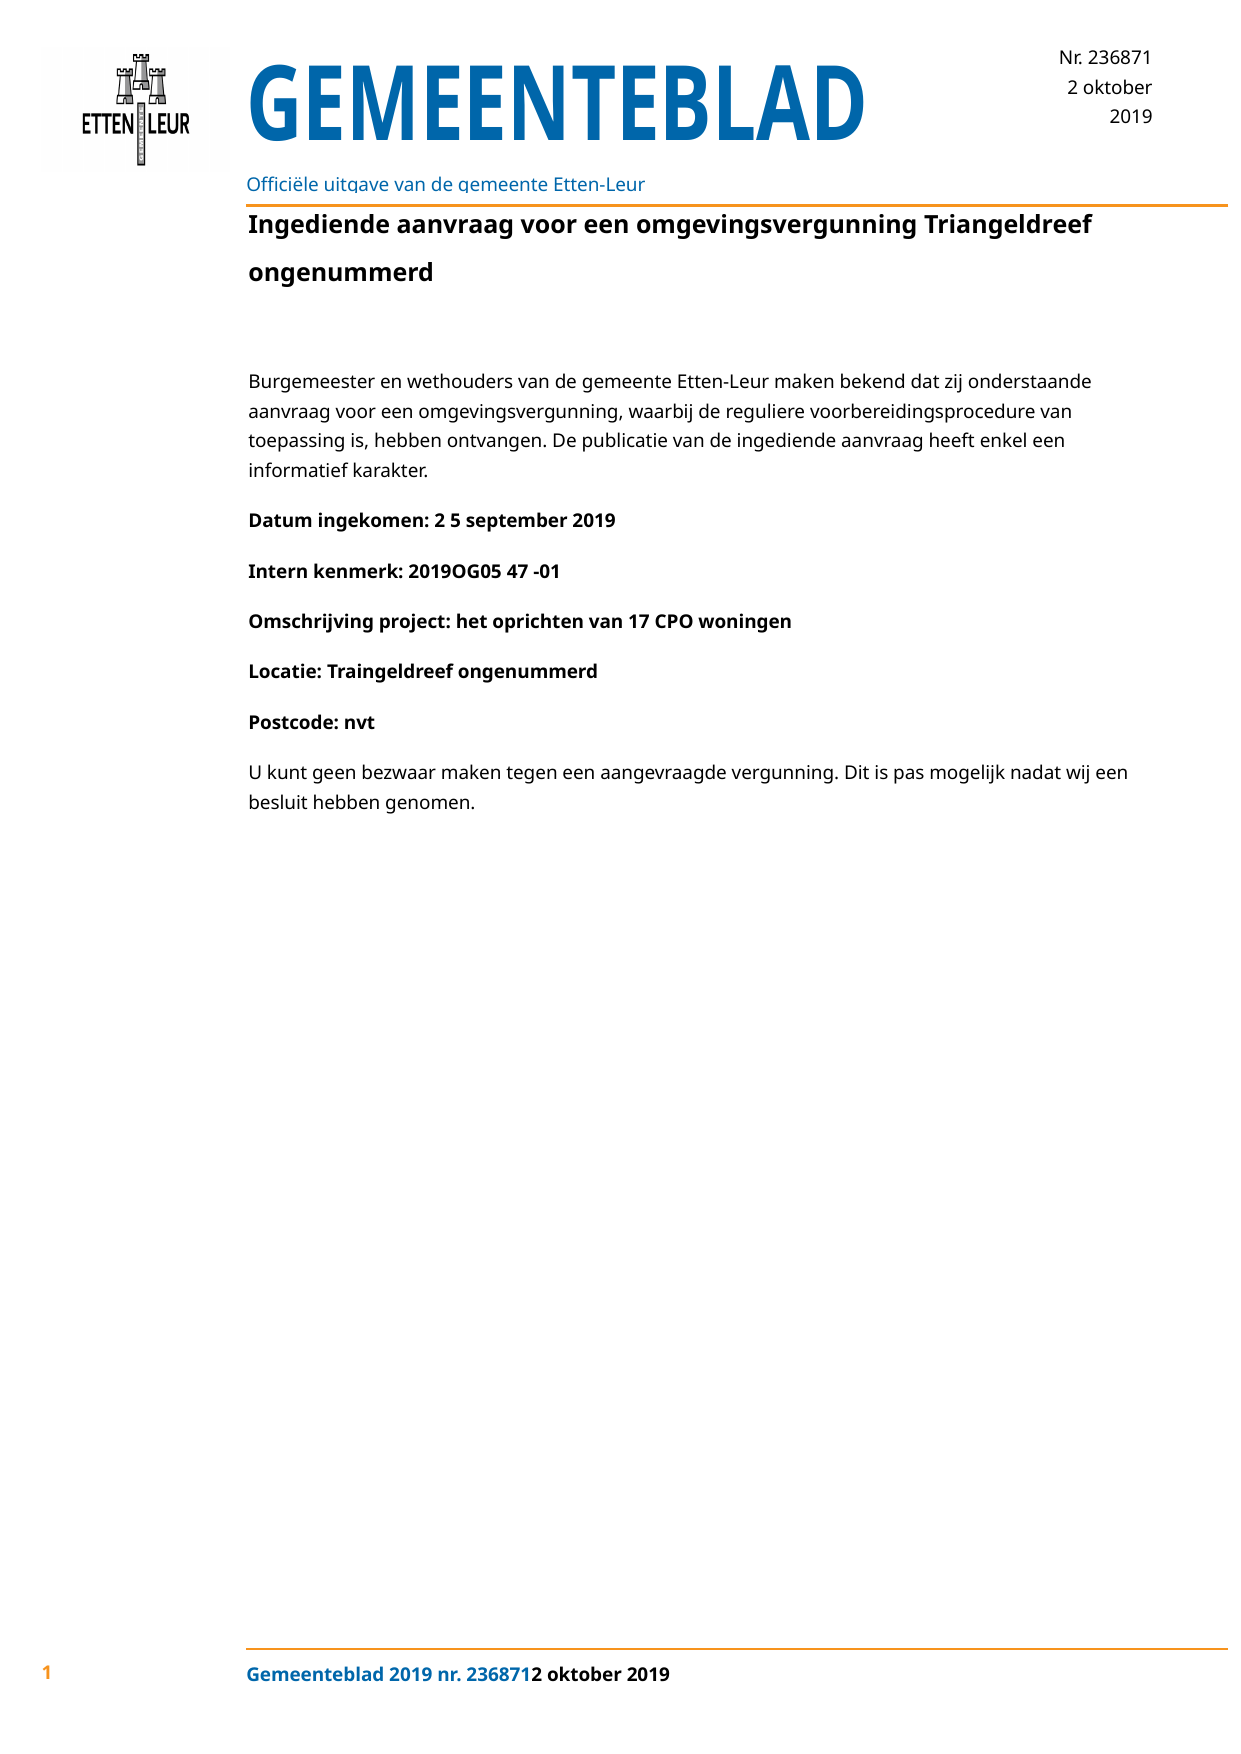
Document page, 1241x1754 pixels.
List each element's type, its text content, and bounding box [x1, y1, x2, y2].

text Datum ingekomen: 2 5 september 2019 [248, 507, 1152, 533]
text Omschrijving project: het oprichten van 17 CPO woningen [248, 608, 1152, 634]
text Locatie: Traingeldreef ongenummerd [248, 659, 1152, 684]
text Burgemeester en wethouders van de gemeente Etten-Leur maken bekend dat zij onderstaande aanvraag voor een omgevingsvergunning, waarbij de reguliere voorbereidingsprocedure van toepassing is, hebben ontvangen. De publicatie van de ingediende aanvraag heeft enkel een informatief karakter. [248, 368, 1152, 483]
text Postcode: nvt [248, 709, 1152, 735]
picture [41, 47, 231, 172]
text Ingediende aanvraag voor een omgevingsvergunning Triangeldreef ongenummerd [248, 207, 1152, 288]
text U kunt geen bezwaar maken tegen een aangevraagde vergunning. Dit is pas mogelijk nadat wij een besluit hebben genomen. [248, 759, 1152, 815]
text Intern kenmerk: 2019OG05 47 -01 [248, 558, 1152, 584]
